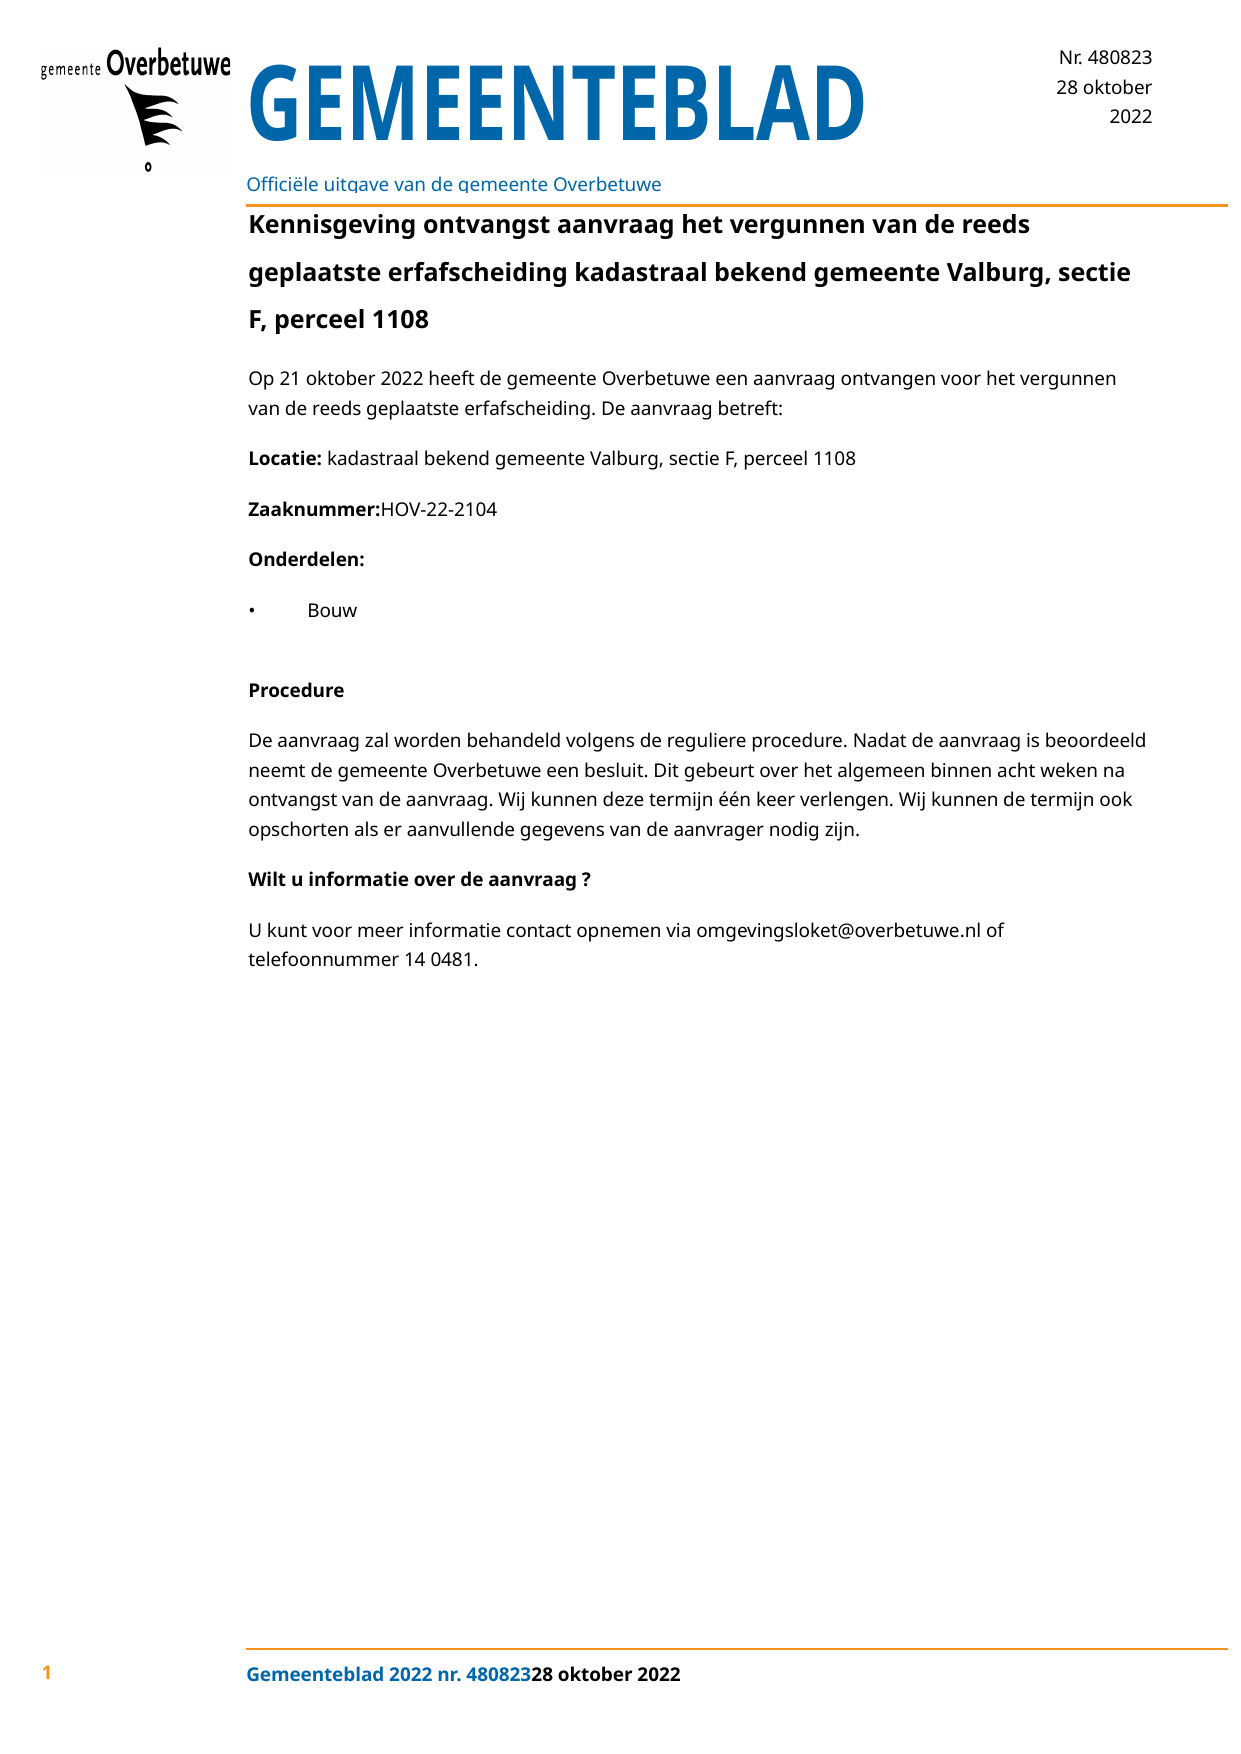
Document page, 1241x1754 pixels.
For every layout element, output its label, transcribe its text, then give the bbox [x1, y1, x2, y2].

text Procedure [248, 677, 1152, 702]
text Kennisgeving ontvangst aanvraag het vergunnen van de reeds geplaatste erfafscheiding kadastraal bekend gemeente Valburg, sectie F, perceel 1108 [248, 207, 1152, 336]
list Bouw [248, 597, 1152, 622]
text Wilt u informatie over de aanvraag ? [248, 866, 1152, 892]
text De aanvraag zal worden behandeld volgens de reguliere procedure. Nadat de aanvraag is beoordeeld neemt de gemeente Overbetuwe een besluit. Dit gebeurt over het algemeen binnen acht weken na ontvangst van de aanvraag. Wij kunnen deze termijn één keer verlengen. Wij kunnen de termijn ook opschorten als er aanvullende gegevens van de aanvrager nodig zijn. [248, 727, 1152, 842]
text Locatie: kadastraal bekend gemeente Valburg, sectie F, perceel 1108 [248, 446, 1152, 471]
text Onderdelen: [248, 546, 1152, 572]
text Zaaknummer:HOV-22-2104 [248, 496, 1152, 522]
text Op 21 oktober 2022 heeft de gemeente Overbetuwe een aanvraag ontvangen voor het vergunnen van de reeds geplaatste erfafscheiding. De aanvraag betreft: [248, 366, 1152, 421]
picture [41, 47, 231, 172]
text U kunt voor meer informatie contact opnemen via omgevingsloket@overbetuwe.nl of telefoonnummer 14 0481. [248, 917, 1152, 972]
